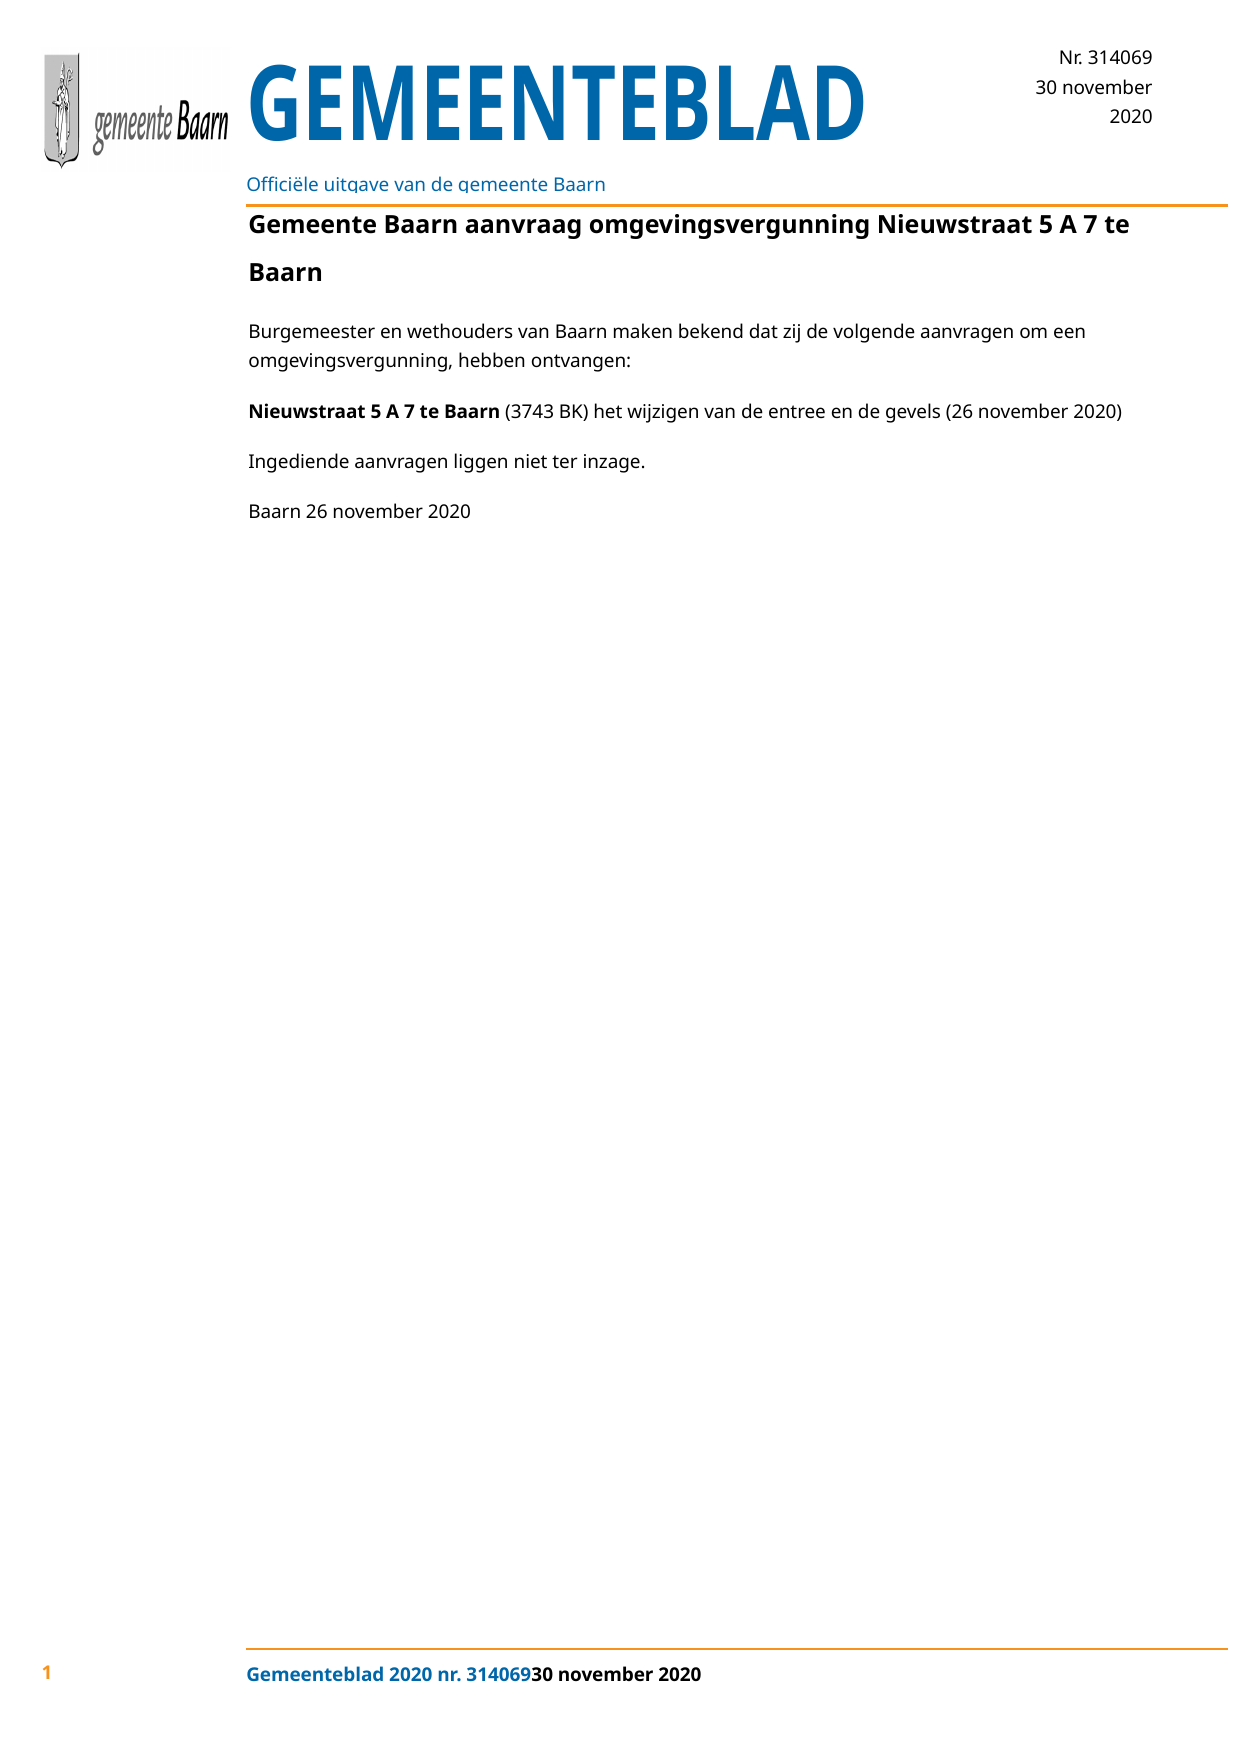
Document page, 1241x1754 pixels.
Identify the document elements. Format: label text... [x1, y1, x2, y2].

text Nieuwstraat 5 A 7 te Baarn (3743 BK) het wijzigen van de entree en de gevels (26 november 2020) [248, 398, 1152, 424]
text Ingediende aanvragen liggen niet ter inzage. [248, 448, 1152, 474]
picture [41, 47, 231, 172]
text Baarn 26 november 2020 [248, 499, 1152, 524]
text Gemeente Baarn aanvraag omgevingsvergunning Nieuwstraat 5 A 7 te Baarn [248, 207, 1152, 288]
text Burgemeester en wethouders van Baarn maken bekend dat zij de volgende aanvragen om een omgevingsvergunning, hebben ontvangen: [248, 318, 1152, 373]
